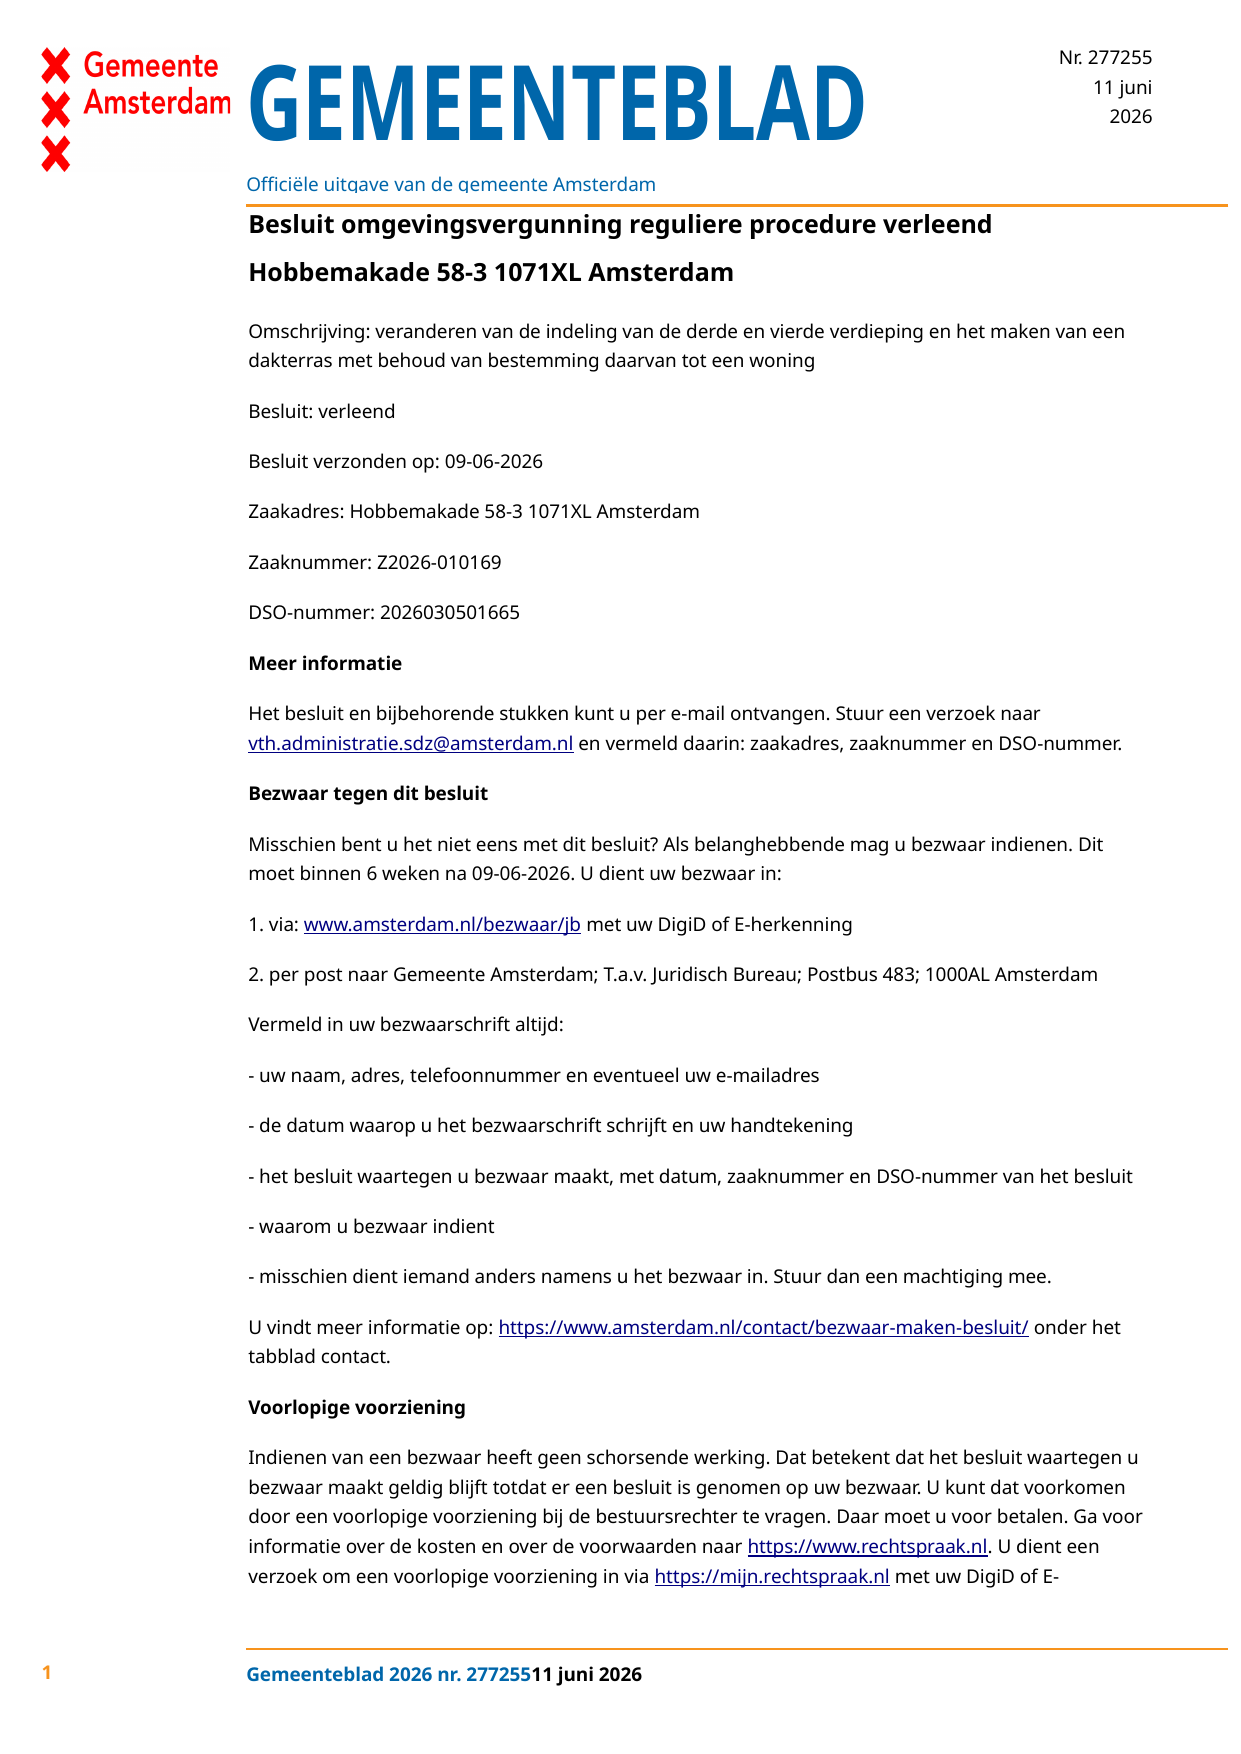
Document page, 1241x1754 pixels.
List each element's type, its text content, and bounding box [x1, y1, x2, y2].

text Meer informatie [248, 650, 1152, 676]
text Vermeld in uw bezwaarschrift altijd: [248, 1012, 1152, 1037]
text - de datum waarop u het bezwaarschrift schrijft en uw handtekening [248, 1112, 1152, 1138]
text Voorlopige voorziening [248, 1394, 1152, 1420]
text Bezwaar tegen dit besluit [248, 780, 1152, 806]
text Besluit omgevingsvergunning reguliere procedure verleend Hobbemakade 58-3 1071XL Amsterdam [248, 207, 1152, 288]
text Besluit verzonden op: 09-06-2026 [248, 448, 1152, 474]
text 1. via: www.amsterdam.nl/bezwaar/jb met uw DigiD of E-herkenning [248, 911, 1152, 937]
text Misschien bent u het niet eens met dit besluit? Als belanghebbende mag u bezwaar indienen. Dit moet binnen 6 weken na 09-06-2026. U dient uw bezwaar in: [248, 831, 1152, 886]
text Indienen van een bezwaar heeft geen schorsende werking. Dat betekent dat het besluit waartegen u bezwaar maakt geldig blijft totdat er een besluit is genomen op uw bezwaar. U kunt dat voorkomen door een voorlopige voorziening bij de bestuursrechter te vragen. Daar moet u voor betalen. Ga voor informatie over de kosten en over de voorwaarden naar https://www.rechtspraak.nl. U dient een verzoek om een voorlopige voorziening in via https://mijn.rechtspraak.nl met uw DigiD of E- [248, 1444, 1152, 1589]
text - uw naam, adres, telefoonnummer en eventueel uw e-mailadres [248, 1062, 1152, 1088]
text Besluit: verleend [248, 398, 1152, 424]
text - waarom u bezwaar indient [248, 1213, 1152, 1239]
text Het besluit en bijbehorende stukken kunt u per e-mail ontvangen. Stuur een verzoek naar vth.administratie.sdz@amsterdam.nl en vermeld daarin: zaakadres, zaaknummer en DSO-nummer. [248, 700, 1152, 756]
text Zaakadres: Hobbemakade 58-3 1071XL Amsterdam [248, 499, 1152, 524]
text - misschien dient iemand anders namens u het bezwaar in. Stuur dan een machtiging mee. [248, 1264, 1152, 1289]
text Zaaknummer: Z2026-010169 [248, 549, 1152, 575]
text 2. per post naar Gemeente Amsterdam; T.a.v. Juridisch Bureau; Postbus 483; 1000AL Amsterdam [248, 961, 1152, 987]
text DSO-nummer: 2026030501665 [248, 599, 1152, 625]
text - het besluit waartegen u bezwaar maakt, met datum, zaaknummer en DSO-nummer van het besluit [248, 1163, 1152, 1189]
text U vindt meer informatie op: https://www.amsterdam.nl/contact/bezwaar-maken-besluit/ onder het tabblad contact. [248, 1314, 1152, 1369]
picture [41, 47, 231, 172]
text Omschrijving: veranderen van de indeling van de derde en vierde verdieping en het maken van een dakterras met behoud van bestemming daarvan tot een woning [248, 318, 1152, 373]
